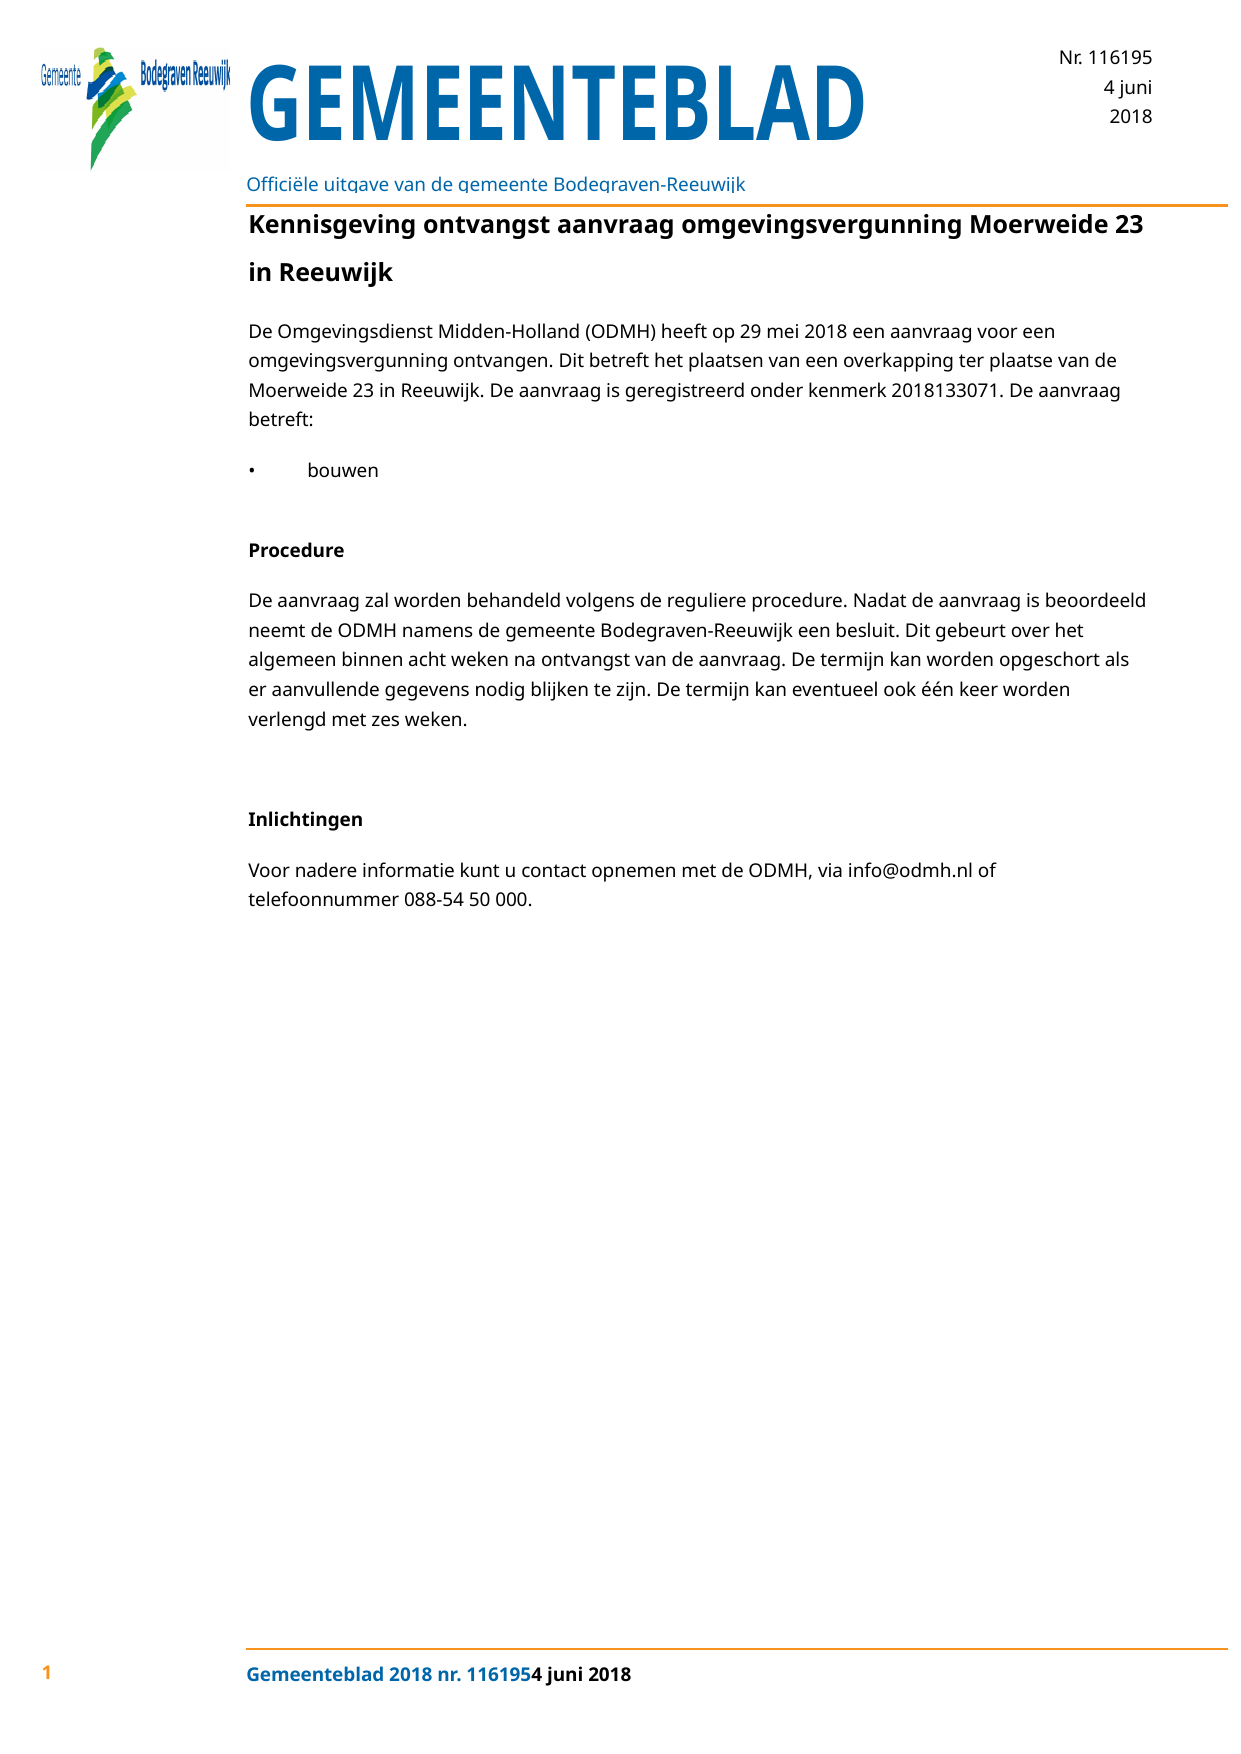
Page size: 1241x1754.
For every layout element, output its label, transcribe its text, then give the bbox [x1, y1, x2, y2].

picture [41, 47, 231, 172]
list bouwen [248, 457, 1152, 483]
text De Omgevingsdienst Midden-Holland (ODMH) heeft op 29 mei 2018 een aanvraag voor een omgevingsvergunning ontvangen. Dit betreft het plaatsen van een overkapping ter plaatse van de Moerweide 23 in Reeuwijk. De aanvraag is geregistreerd onder kenmerk 2018133071. De aanvraag betreft: [248, 318, 1152, 432]
text Inlichtingen [248, 807, 1152, 832]
text Procedure [248, 537, 1152, 563]
text Voor nadere informatie kunt u contact opnemen met de ODMH, via info@odmh.nl of telefoonnummer 088-54 50 000. [248, 857, 1152, 912]
text Kennisgeving ontvangst aanvraag omgevingsvergunning Moerweide 23 in Reeuwijk [248, 207, 1152, 288]
text De aanvraag zal worden behandeld volgens de reguliere procedure. Nadat de aanvraag is beoordeeld neemt de ODMH namens de gemeente Bodegraven-Reeuwijk een besluit. Dit gebeurt over het algemeen binnen acht weken na ontvangst van de aanvraag. De termijn kan worden opgeschort als er aanvullende gegevens nodig blijken te zijn. De termijn kan eventueel ook één keer worden verlengd met zes weken. [248, 587, 1152, 732]
